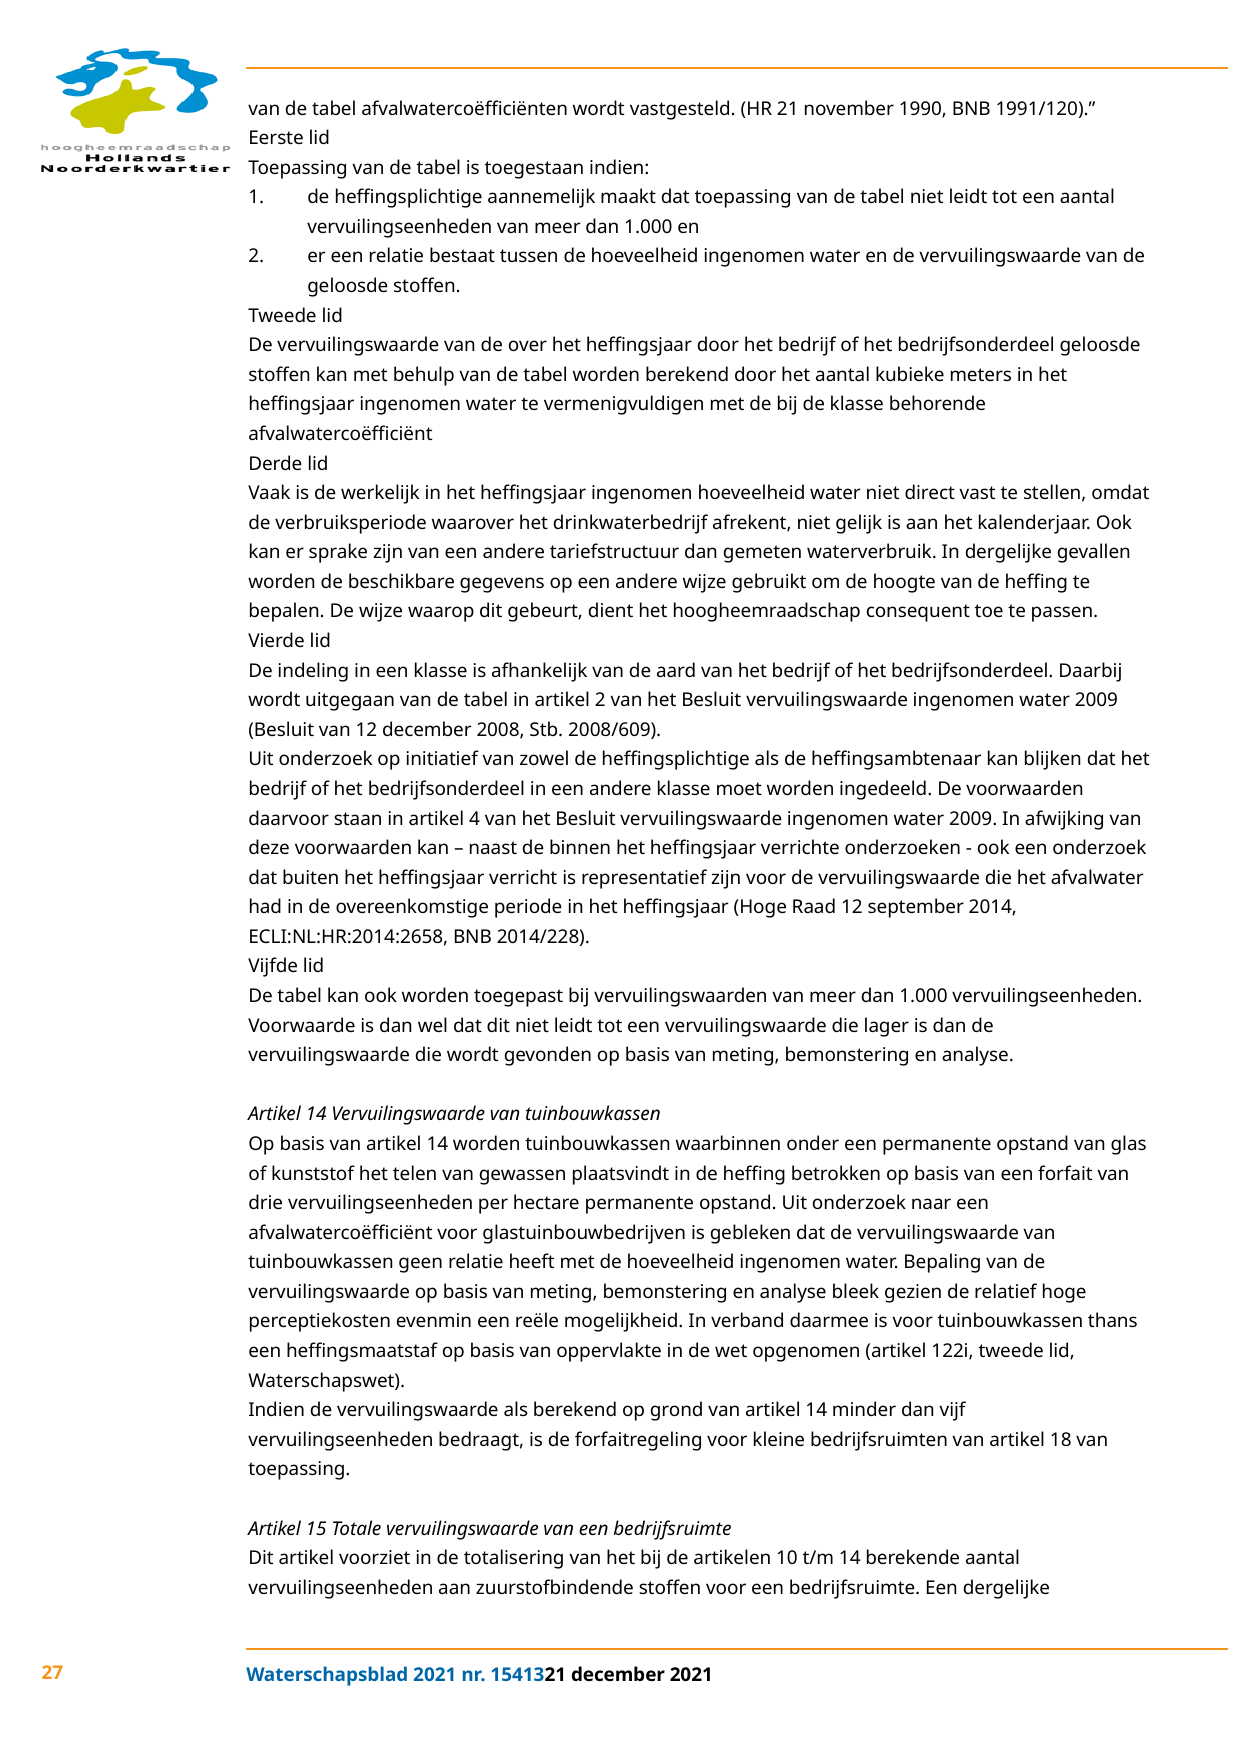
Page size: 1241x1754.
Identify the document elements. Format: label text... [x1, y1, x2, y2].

text Artikel 15 Totale vervuilingswaarde van een bedrijfsruimte [248, 1515, 1152, 1541]
list er een relatie bestaat tussen de hoeveelheid ingenomen water en de vervuilingswaarde van de geloosde stoffen. [248, 243, 1152, 298]
text Toepassing van de tabel is toegestaan indien: [248, 154, 1152, 180]
text Indien de vervuilingswaarde als berekend op grond van artikel 14 minder dan vijf vervuilingseenheden bedraagt, is de forfaitregeling voor kleine bedrijfsruimten van artikel 18 van toepassing. [248, 1396, 1152, 1481]
text Derde lid [248, 450, 1152, 476]
text De tabel kan ook worden toegepast bij vervuilingswaarden van meer dan 1.000 vervuilingseenheden. Voorwaarde is dan wel dat dit niet leidt tot een vervuilingswaarde die lager is dan de vervuilingswaarde die wordt gevonden op basis van meting, bemonstering en analyse. [248, 982, 1152, 1067]
text De indeling in een klasse is afhankelijk van de aard van het bedrijf of het bedrijfsonderdeel. Daarbij wordt uitgegaan van de tabel in artikel 2 van het Besluit vervuilingswaarde ingenomen water 2009 (Besluit van 12 december 2008, Stb. 2008/609). [248, 657, 1152, 742]
text Tweede lid [248, 302, 1152, 328]
text Vijfde lid [248, 953, 1152, 978]
text Dit artikel voorziet in de totalisering van het bij de artikelen 10 t/m 14 berekende aantal vervuilingseenheden aan zuurstofbindende stoffen voor een bedrijfsruimte. Een dergelijke [248, 1544, 1152, 1600]
text Vierde lid [248, 627, 1152, 653]
text Op basis van artikel 14 worden tuinbouwkassen waarbinnen onder een permanente opstand van glas of kunststof het telen van gewassen plaatsvindt in de heffing betrokken op basis van een forfait van drie vervuilingseenheden per hectare permanente opstand. Uit onderzoek naar een afvalwatercoëfficiënt voor glastuinbouwbedrijven is gebleken dat de vervuilingswaarde van tuinbouwkassen geen relatie heeft met de hoeveelheid ingenomen water. Bepaling van de vervuilingswaarde op basis van meting, bemonstering en analyse bleek gezien de relatief hoge perceptiekosten evenmin een reële mogelijkheid. In verband daarmee is voor tuinbouwkassen thans een heffingsmaatstaf op basis van oppervlakte in de wet opgenomen (artikel 122i, tweede lid, Waterschapswet). [248, 1130, 1152, 1393]
text De vervuilingswaarde van de over het heffingsjaar door het bedrijf of het bedrijfsonderdeel geloosde stoffen kan met behulp van de tabel worden berekend door het aantal kubieke meters in het heffingsjaar ingenomen water te vermenigvuldigen met de bij de klasse behorende afvalwatercoëfficiënt [248, 331, 1152, 446]
text van de tabel afvalwatercoëfficiënten wordt vastgesteld. (HR 21 november 1990, BNB 1991/120).” [248, 95, 1152, 121]
list de heffingsplichtige aannemelijk maakt dat toepassing van de tabel niet leidt tot een aantal vervuilingseenheden van meer dan 1.000 en [248, 183, 1152, 239]
text Artikel 14 Vervuilingswaarde van tuinbouwkassen [248, 1101, 1152, 1126]
text Uit onderzoek op initiatief van zowel de heffingsplichtige als de heffingsambtenaar kan blijken dat het bedrijf of het bedrijfsonderdeel in een andere klasse moet worden ingedeeld. De voorwaarden daarvoor staan in artikel 4 van het Besluit vervuilingswaarde ingenomen water 2009. In afwijking van deze voorwaarden kan – naast de binnen het heffingsjaar verrichte onderzoeken - ook een onderzoek dat buiten het heffingsjaar verricht is representatief zijn voor de vervuilingswaarde die het afvalwater had in de overeenkomstige periode in het heffingsjaar (Hoge Raad 12 september 2014, ECLI:NL:HR:2014:2658, BNB 2014/228). [248, 746, 1152, 949]
text Eerste lid [248, 124, 1152, 150]
picture [41, 47, 231, 172]
text Vaak is de werkelijk in het heffingsjaar ingenomen hoeveelheid water niet direct vast te stellen, omdat de verbruiksperiode waarover het drinkwaterbedrijf afrekent, niet gelijk is aan het kalenderjaar. Ook kan er sprake zijn van een andere tariefstructuur dan gemeten waterverbruik. In dergelijke gevallen worden de beschikbare gegevens op een andere wijze gebruikt om de hoogte van de heffing te bepalen. De wijze waarop dit gebeurt, dient het hoogheemraadschap consequent toe te passen. [248, 479, 1152, 623]
